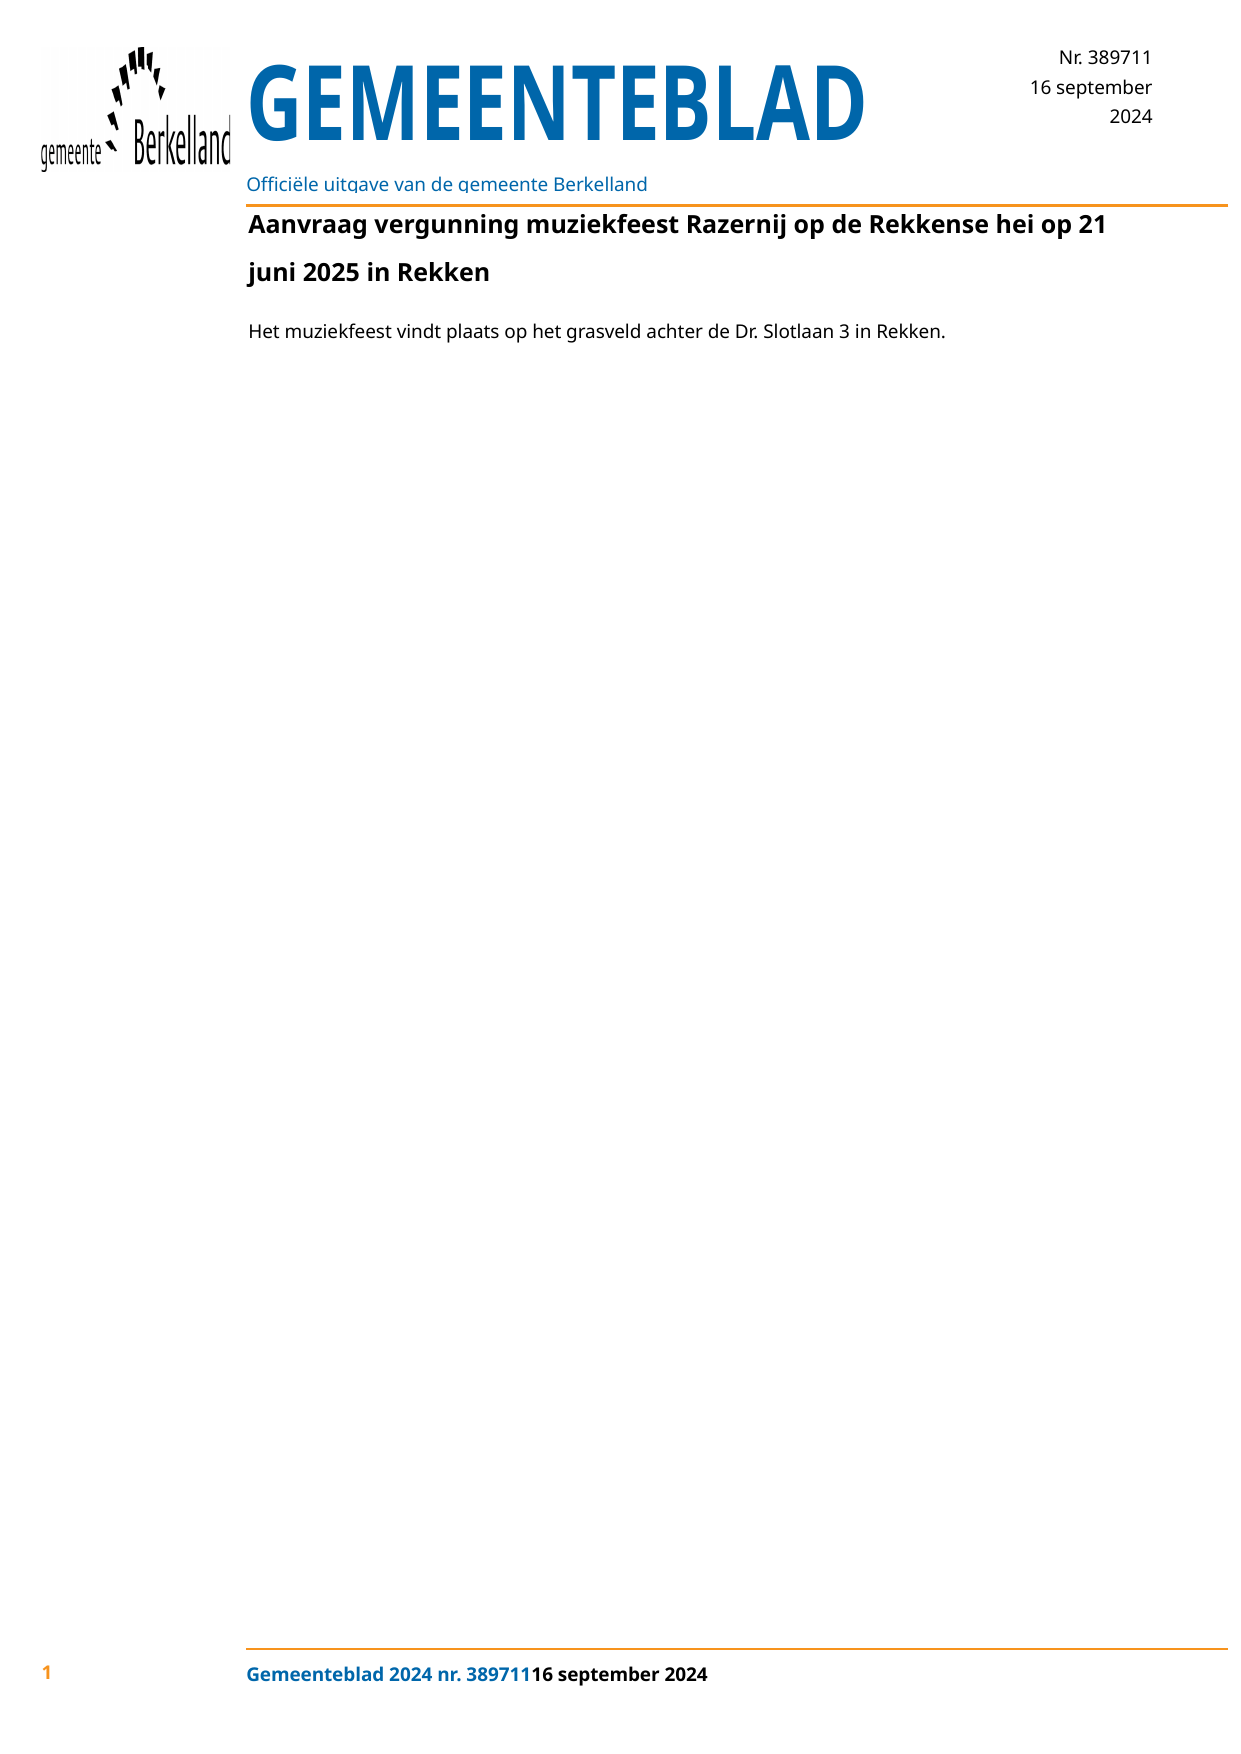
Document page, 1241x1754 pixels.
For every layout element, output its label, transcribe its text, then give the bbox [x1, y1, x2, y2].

picture [41, 47, 231, 172]
text Aanvraag vergunning muziekfeest Razernij op de Rekkense hei op 21 juni 2025 in Rekken [248, 207, 1152, 288]
text Het muziekfeest vindt plaats op het grasveld achter de Dr. Slotlaan 3 in Rekken. [248, 318, 1152, 344]
